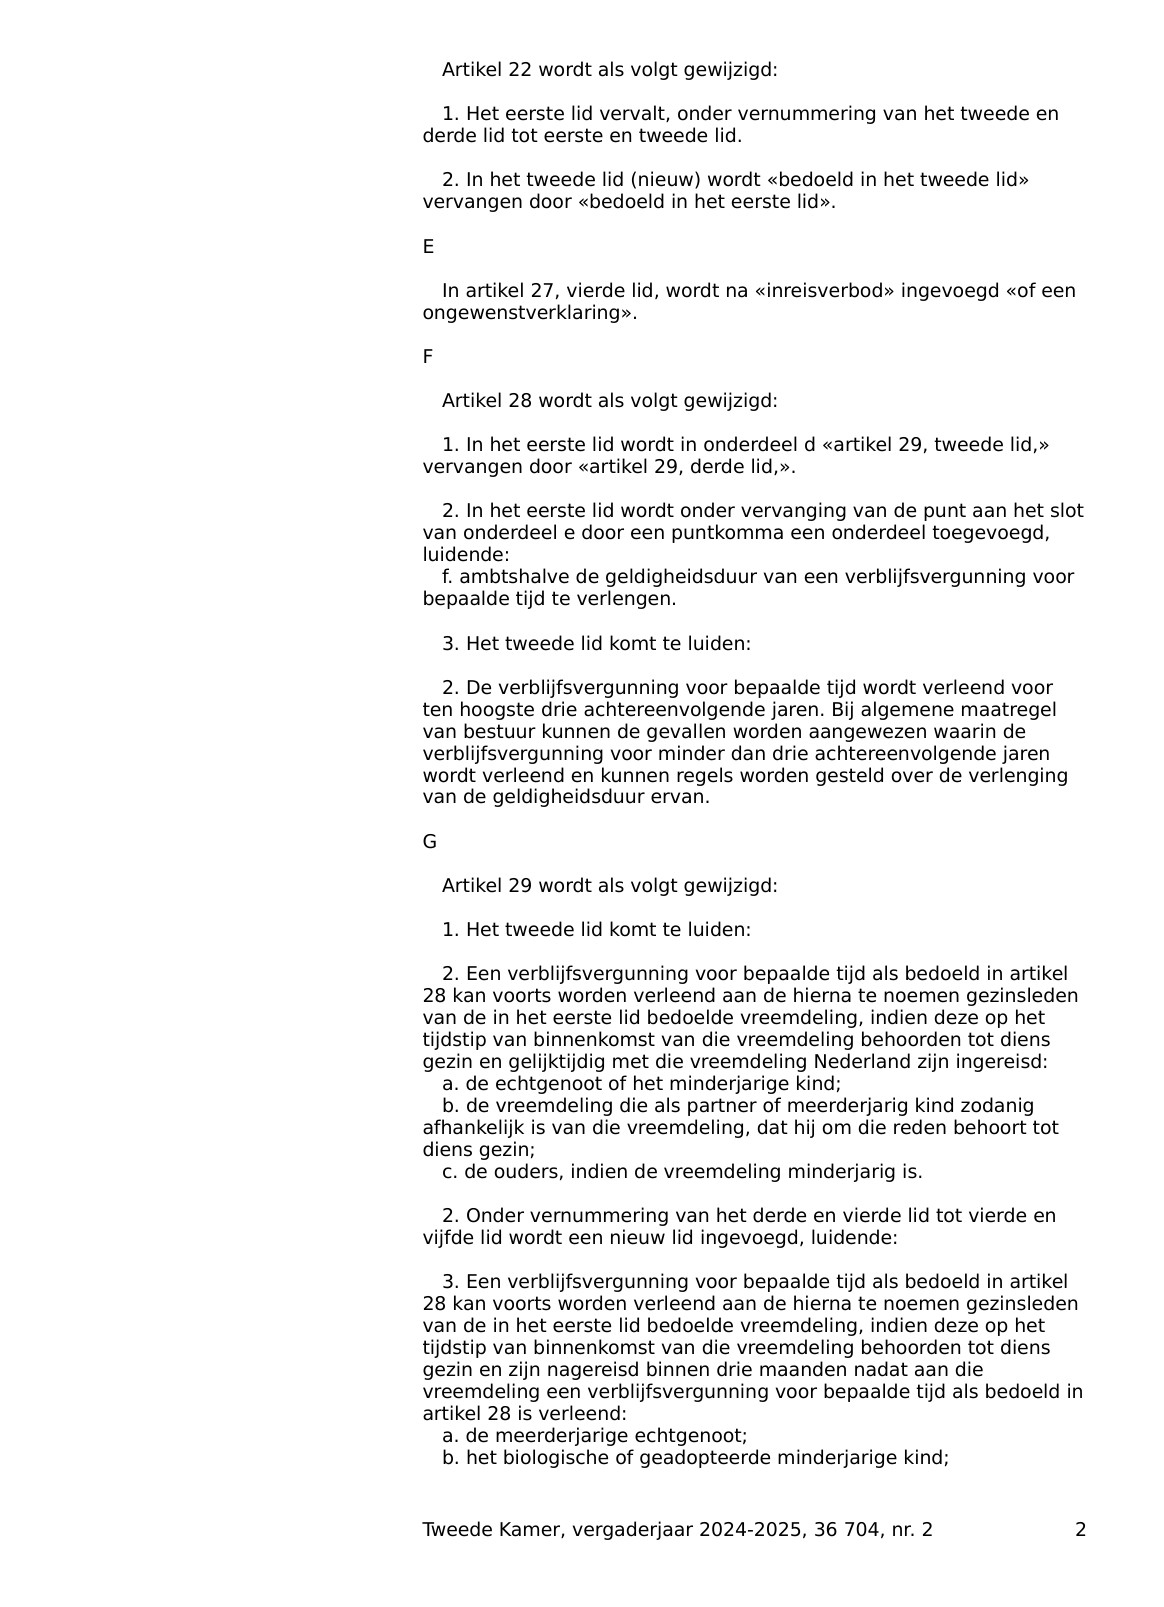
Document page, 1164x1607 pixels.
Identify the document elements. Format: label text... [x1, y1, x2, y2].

text F [422, 346, 1087, 368]
text Artikel 28 wordt als volgt gewijzigd: [422, 390, 1087, 412]
text f. ambtshalve de geldigheidsduur van een verblijfsvergunning voor bepaalde tijd te verlengen. [422, 566, 1087, 610]
text 2. In het eerste lid wordt onder vervanging van de punt aan het slot van onderdeel e door een puntkomma een onderdeel toegevoegd, luidende: [422, 500, 1087, 566]
text In artikel 27, vierde lid, wordt na «inreisverbod» ingevoegd «of een ongewenstverklaring». [422, 280, 1087, 324]
text a. de meerderjarige echtgenoot; [422, 1425, 1087, 1447]
text c. de ouders, indien de vreemdeling minderjarig is. [422, 1161, 1087, 1183]
text 2. De verblijfsvergunning voor bepaalde tijd wordt verleend voor ten hoogste drie achtereenvolgende jaren. Bij algemene maatregel van bestuur kunnen de gevallen worden aangewezen waarin de verblijfsvergunning voor minder dan drie achtereenvolgende jaren wordt verleend en kunnen regels worden gesteld over de verlenging van de geldigheidsduur ervan. [422, 677, 1087, 808]
text b. het biologische of geadopteerde minderjarige kind; [422, 1447, 1087, 1469]
text 2. Een verblijfsvergunning voor bepaalde tijd als bedoeld in artikel 28 kan voorts worden verleend aan de hierna te noemen gezinsleden van de in het eerste lid bedoelde vreemdeling, indien deze op het tijdstip van binnenkomst van die vreemdeling behoorden tot diens gezin en gelijktijdig met die vreemdeling Nederland zijn ingereisd: [422, 963, 1087, 1073]
text Artikel 22 wordt als volgt gewijzigd: [422, 59, 1087, 81]
text b. de vreemdeling die als partner of meerderjarig kind zodanig afhankelijk is van die vreemdeling, dat hij om die reden behoort tot diens gezin; [422, 1095, 1087, 1161]
text a. de echtgenoot of het minderjarige kind; [422, 1073, 1087, 1095]
text 1. Het tweede lid komt te luiden: [422, 919, 1087, 941]
text 2. In het tweede lid (nieuw) wordt «bedoeld in het tweede lid» vervangen door «bedoeld in het eerste lid». [422, 169, 1087, 213]
text Artikel 29 wordt als volgt gewijzigd: [422, 875, 1087, 897]
text 1. Het eerste lid vervalt, onder vernummering van het tweede en derde lid tot eerste en tweede lid. [422, 103, 1087, 147]
text 1. In het eerste lid wordt in onderdeel d «artikel 29, tweede lid,» vervangen door «artikel 29, derde lid,». [422, 434, 1087, 478]
text 3. Het tweede lid komt te luiden: [422, 632, 1087, 654]
text E [422, 236, 1087, 257]
text 3. Een verblijfsvergunning voor bepaalde tijd als bedoeld in artikel 28 kan voorts worden verleend aan de hierna te noemen gezinsleden van de in het eerste lid bedoelde vreemdeling, indien deze op het tijdstip van binnenkomst van die vreemdeling behoorden tot diens gezin en zijn nagereisd binnen drie maanden nadat aan die vreemdeling een verblijfsvergunning voor bepaalde tijd als bedoeld in artikel 28 is verleend: [422, 1271, 1087, 1425]
text G [422, 831, 1087, 853]
text 2. Onder vernummering van het derde en vierde lid tot vierde en vijfde lid wordt een nieuw lid ingevoegd, luidende: [422, 1205, 1087, 1249]
